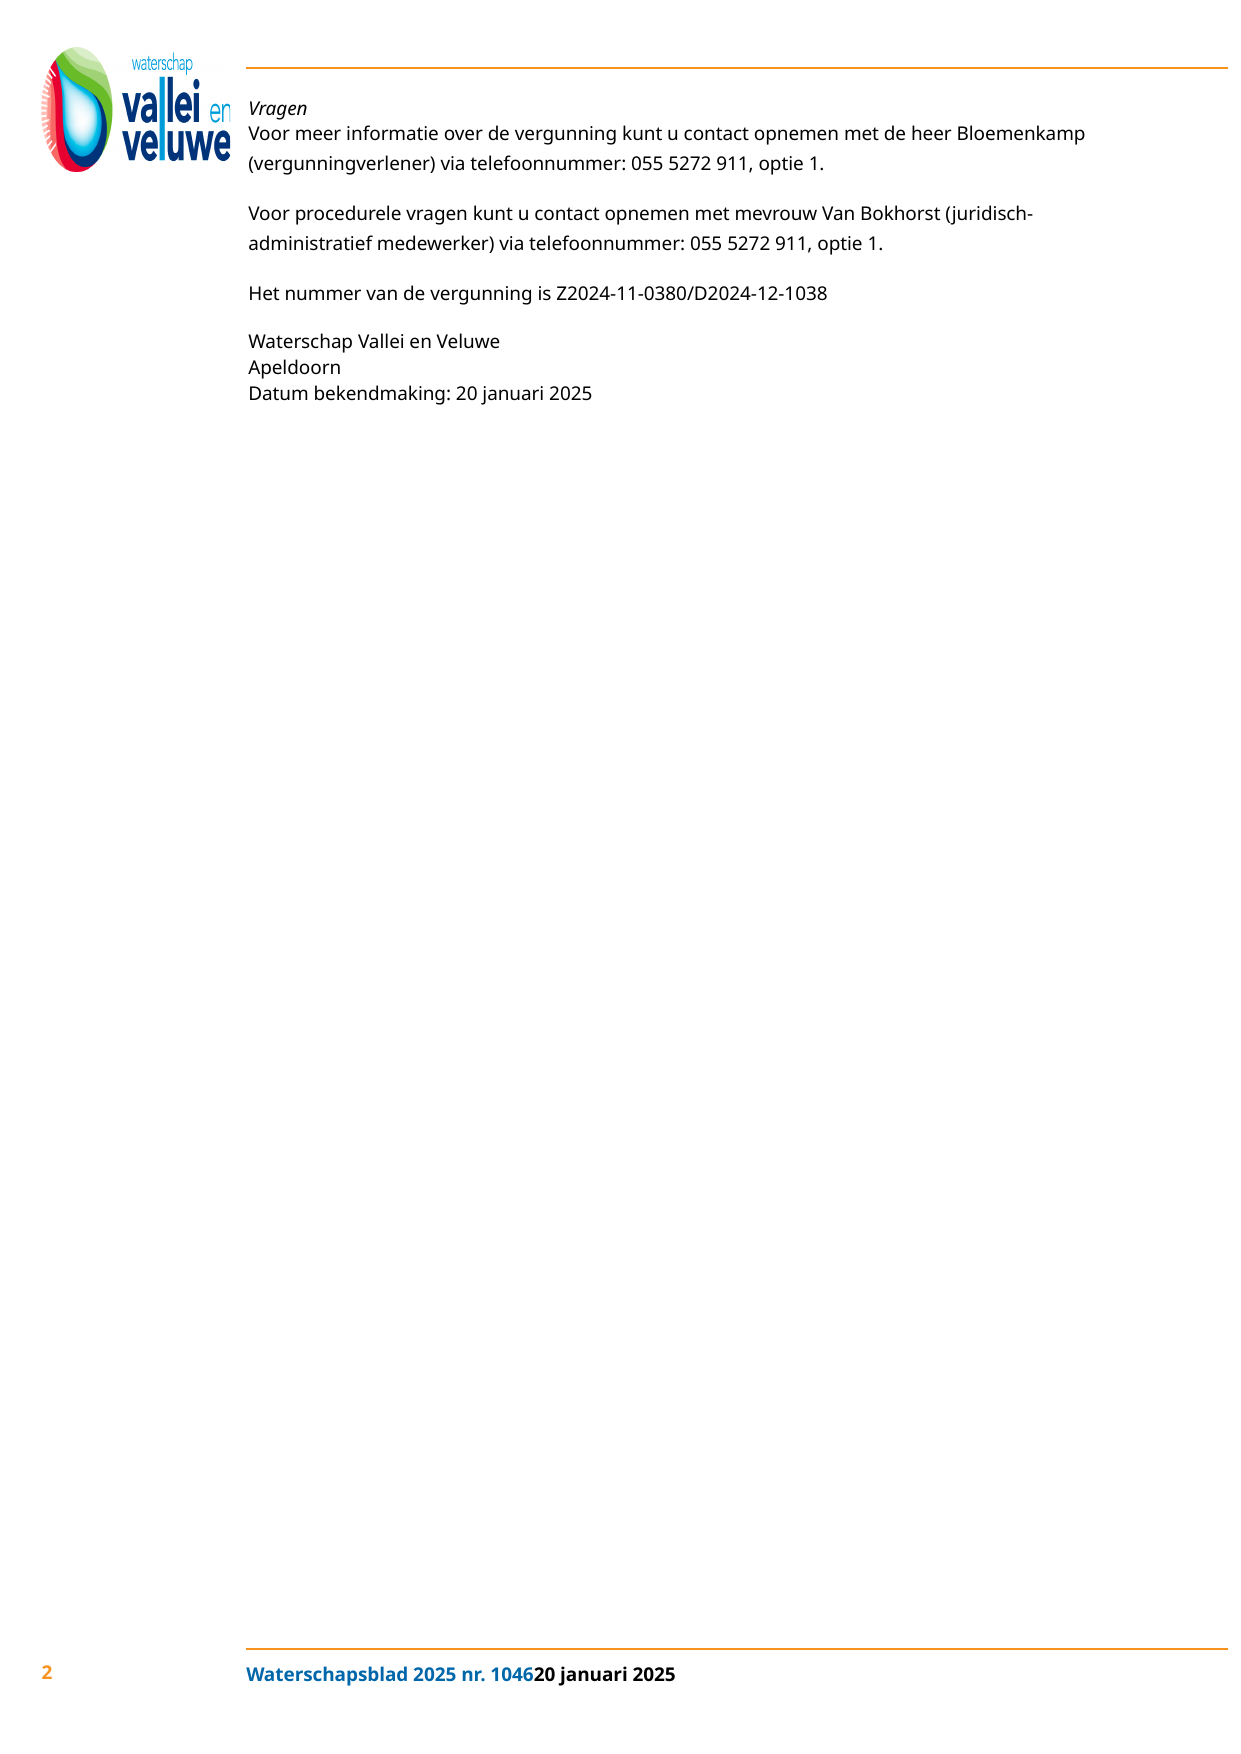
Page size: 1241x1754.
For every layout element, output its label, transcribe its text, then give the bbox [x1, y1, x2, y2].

text Waterschap Vallei en Veluwe [248, 328, 1152, 354]
text Vragen [248, 95, 1152, 121]
text Voor meer informatie over de vergunning kunt u contact opnemen met de heer Bloemenkamp (vergunningverlener) via telefoonnummer: 055 5272 911, optie 1. [248, 121, 1152, 176]
picture [41, 47, 231, 172]
text Voor procedurele vragen kunt u contact opnemen met mevrouw Van Bokhorst (juridisch-administratief medewerker) via telefoonnummer: 055 5272 911, optie 1. [248, 201, 1152, 256]
text Datum bekendmaking: 20 januari 2025 [248, 380, 1152, 406]
text Apeldoorn [248, 354, 1152, 380]
text Het nummer van de vergunning is Z2024-11-0380/D2024-12-1038 [248, 281, 1152, 306]
